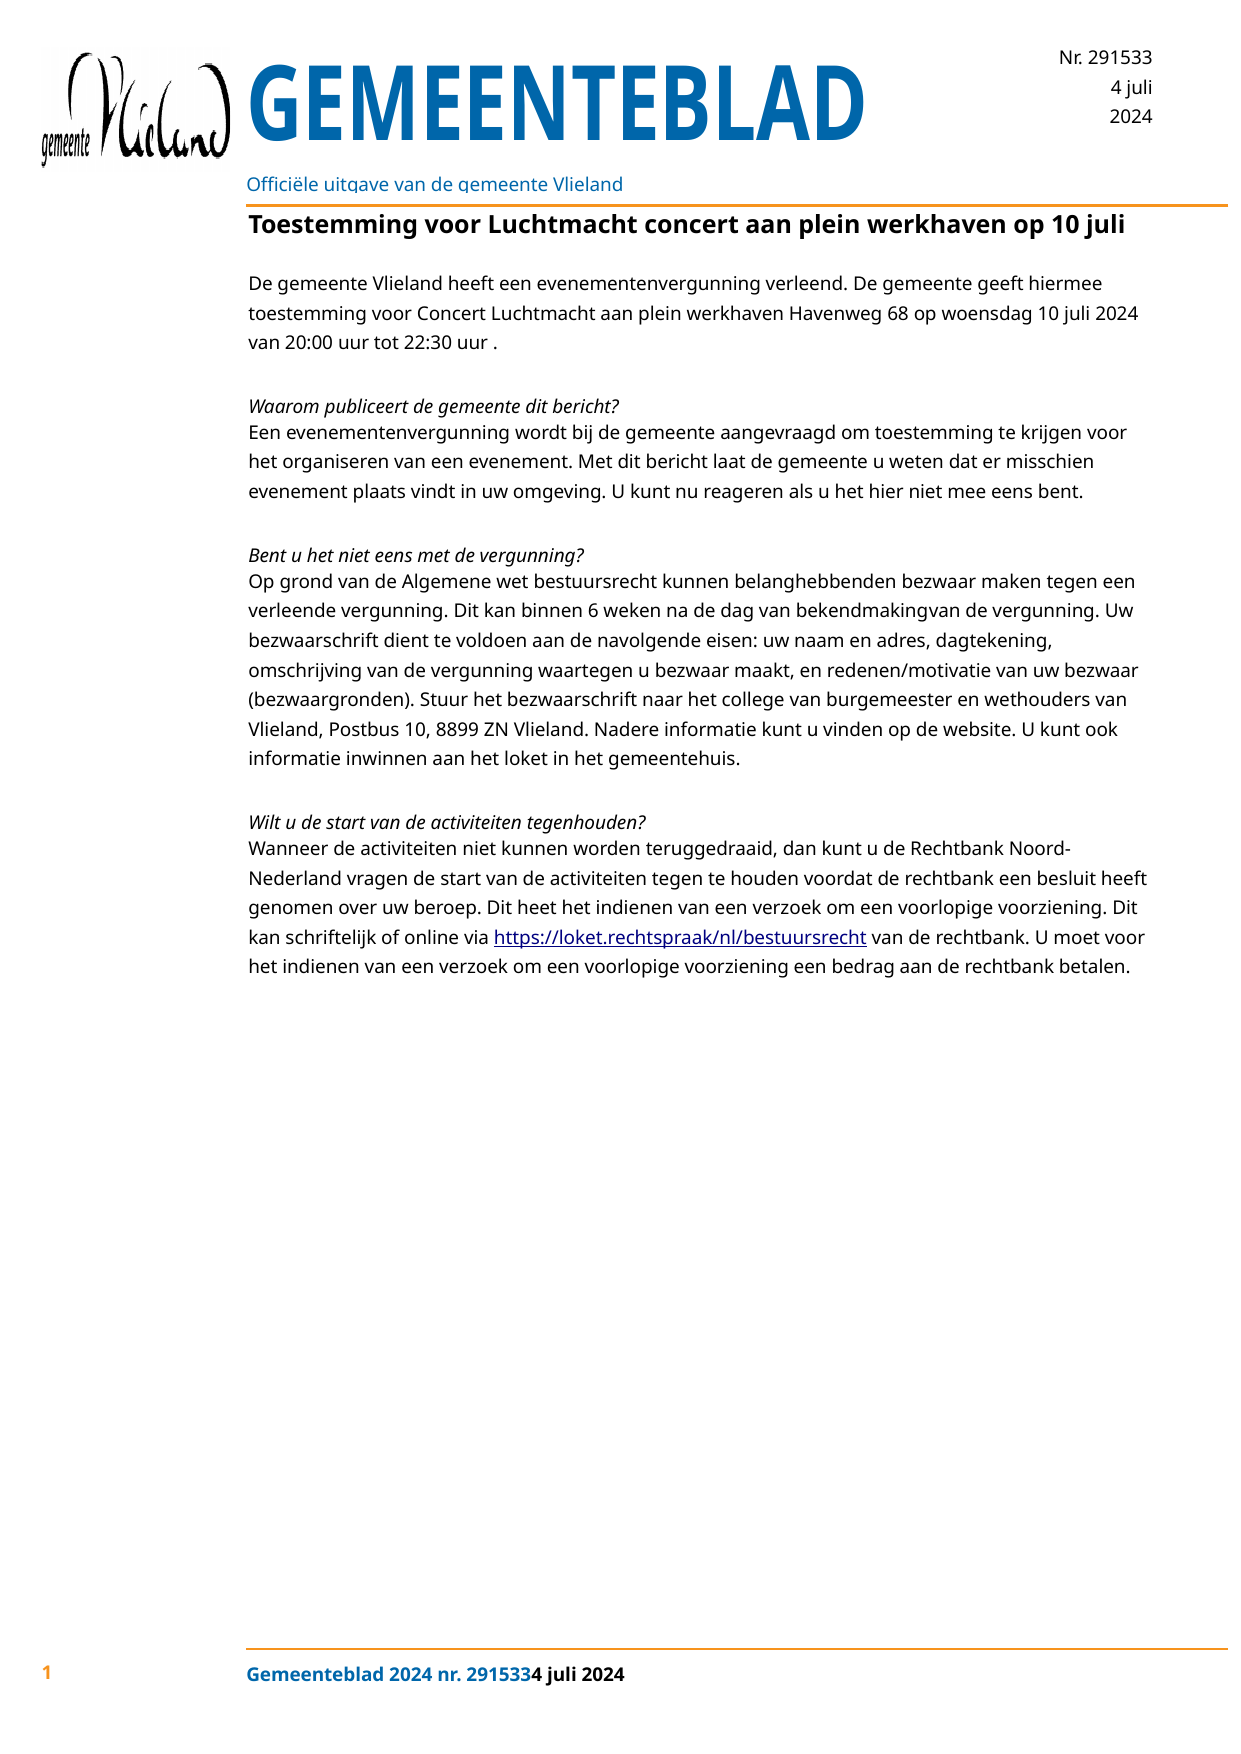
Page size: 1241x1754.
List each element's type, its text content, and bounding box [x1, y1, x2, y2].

text Wilt u de start van de activiteiten tegenhouden? [248, 809, 1152, 835]
text Een evenementenvergunning wordt bij de gemeente aangevraagd om toestemming te krijgen voor het organiseren van een evenement. Met dit bericht laat de gemeente u weten dat er misschien evenement plaats vindt in uw omgeving. U kunt nu reageren als u het hier niet mee eens bent. [248, 419, 1152, 504]
picture [41, 47, 231, 172]
text Wanneer de activiteiten niet kunnen worden teruggedraaid, dan kunt u de Rechtbank Noord-Nederland vragen de start van de activiteiten tegen te houden voordat de rechtbank een besluit heeft genomen over uw beroep. Dit heet het indienen van een verzoek om een voorlopige voorziening. Dit kan schriftelijk of online via https://loket.rechtspraak/nl/bestuursrecht van de rechtbank. U moet voor het indienen van een verzoek om een voorlopige voorziening een bedrag aan de rechtbank betalen. [248, 835, 1152, 979]
text Bent u het niet eens met de vergunning? [248, 542, 1152, 568]
text De gemeente Vlieland heeft een evenementenvergunning verleend. De gemeente geeft hiermee toestemming voor Concert Luchtmacht aan plein werkhaven Havenweg 68 op woensdag 10 juli 2024 van 20:00 uur tot 22:30 uur . [248, 270, 1152, 355]
text Waarom publiceert de gemeente dit bericht? [248, 393, 1152, 419]
text Toestemming voor Luchtmacht concert aan plein werkhaven op 10 juli [248, 207, 1152, 241]
text Op grond van de Algemene wet bestuursrecht kunnen belanghebbenden bezwaar maken tegen een verleende vergunning. Dit kan binnen 6 weken na de dag van bekendmakingvan de vergunning. Uw bezwaarschrift dient te voldoen aan de navolgende eisen: uw naam en adres, dagtekening, omschrijving van de vergunning waartegen u bezwaar maakt, en redenen/motivatie van uw bezwaar (bezwaargronden). Stuur het bezwaarschrift naar het college van burgemeester en wethouders van Vlieland, Postbus 10, 8899 ZN Vlieland. Nadere informatie kunt u vinden op de website. U kunt ook informatie inwinnen aan het loket in het gemeentehuis. [248, 568, 1152, 771]
